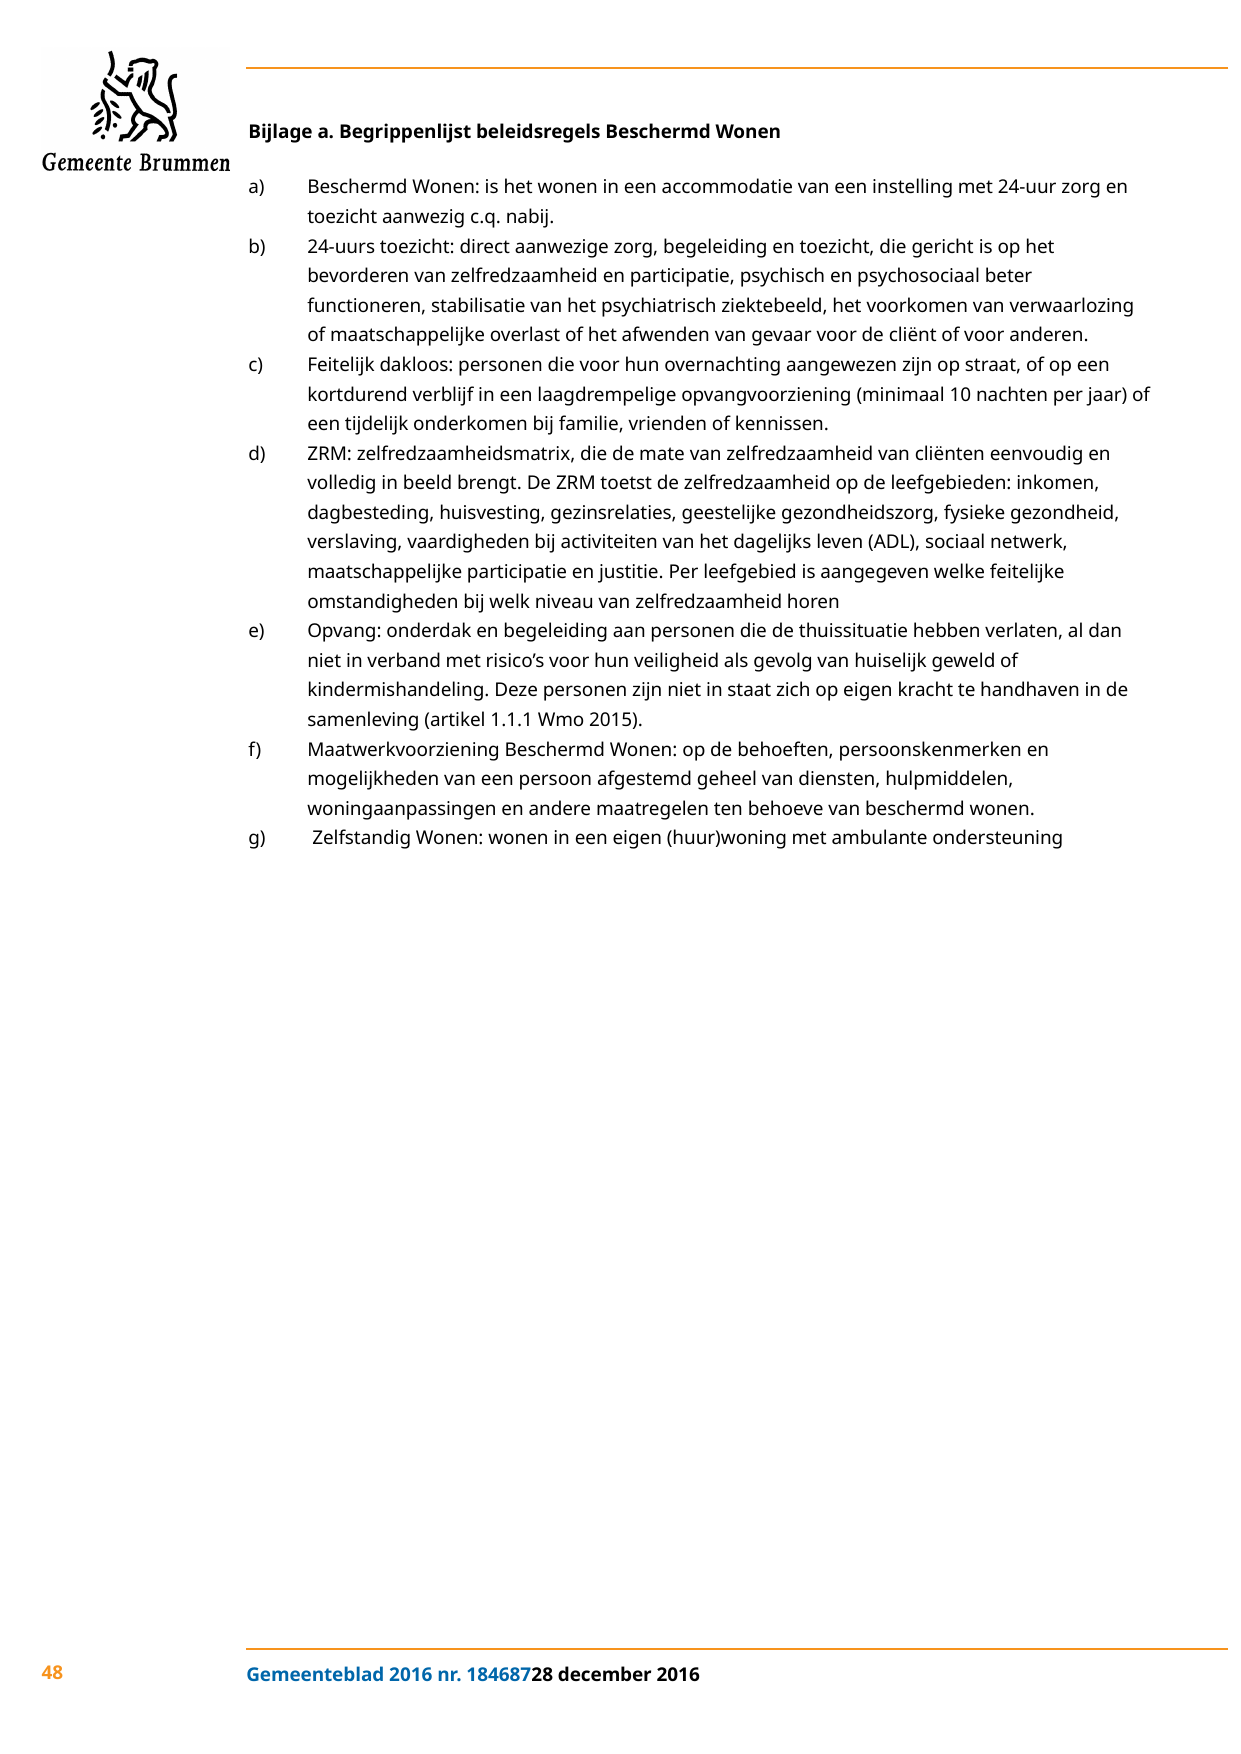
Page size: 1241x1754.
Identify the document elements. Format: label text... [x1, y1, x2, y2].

list Opvang: onderdak en begeleiding aan personen die de thuissituatie hebben verlaten, al dan niet in verband met risico’s voor hun veiligheid als gevolg van huiselijk geweld of kindermishandeling. Deze personen zijn niet in staat zich op eigen kracht te handhaven in de samenleving (artikel 1.1.1 Wmo 2015). [248, 617, 1152, 732]
list ZRM: zelfredzaamheidsmatrix, die de mate van zelfredzaamheid van cliënten eenvoudig en volledig in beeld brengt. De ZRM toetst de zelfredzaamheid op de leefgebieden: inkomen, dagbesteding, huisvesting, gezinsrelaties, geestelijke gezondheidszorg, fysieke gezondheid, verslaving, vaardigheden bij activiteiten van het dagelijks leven (ADL), sociaal netwerk, maatschappelijke participatie en justitie. Per leefgebied is aangegeven welke feitelijke omstandigheden bij welk niveau van zelfredzaamheid horen [248, 440, 1152, 614]
text Bijlage a. Begrippenlijst beleidsregels Beschermd Wonen [248, 116, 1152, 144]
picture [41, 47, 231, 172]
list Beschermd Wonen: is het wonen in een accommodatie van een instelling met 24-uur zorg en toezicht aanwezig c.q. nabij. [248, 174, 1152, 229]
list Maatwerkvoorziening Beschermd Wonen: op de behoeften, persoonskenmerken en mogelijkheden van een persoon afgestemd geheel van diensten, hulpmiddelen, woningaanpassingen en andere maatregelen ten behoeve van beschermd wonen. [248, 736, 1152, 821]
list 24-uurs toezicht: direct aanwezige zorg, begeleiding en toezicht, die gericht is op het bevorderen van zelfredzaamheid en participatie, psychisch en psychosociaal beter functioneren, stabilisatie van het psychiatrisch ziektebeeld, het voorkomen van verwaarlozing of maatschappelijke overlast of het afwenden van gevaar voor de cliënt of voor anderen. [248, 233, 1152, 347]
list Zelfstandig Wonen: wonen in een eigen (huur)woning met ambulante ondersteuning [248, 824, 1152, 850]
list Feitelijk dakloos: personen die voor hun overnachting aangewezen zijn op straat, of op een kortdurend verblijf in een laagdrempelige opvangvoorziening (minimaal 10 nachten per jaar) of een tijdelijk onderkomen bij familie, vrienden of kennissen. [248, 351, 1152, 436]
